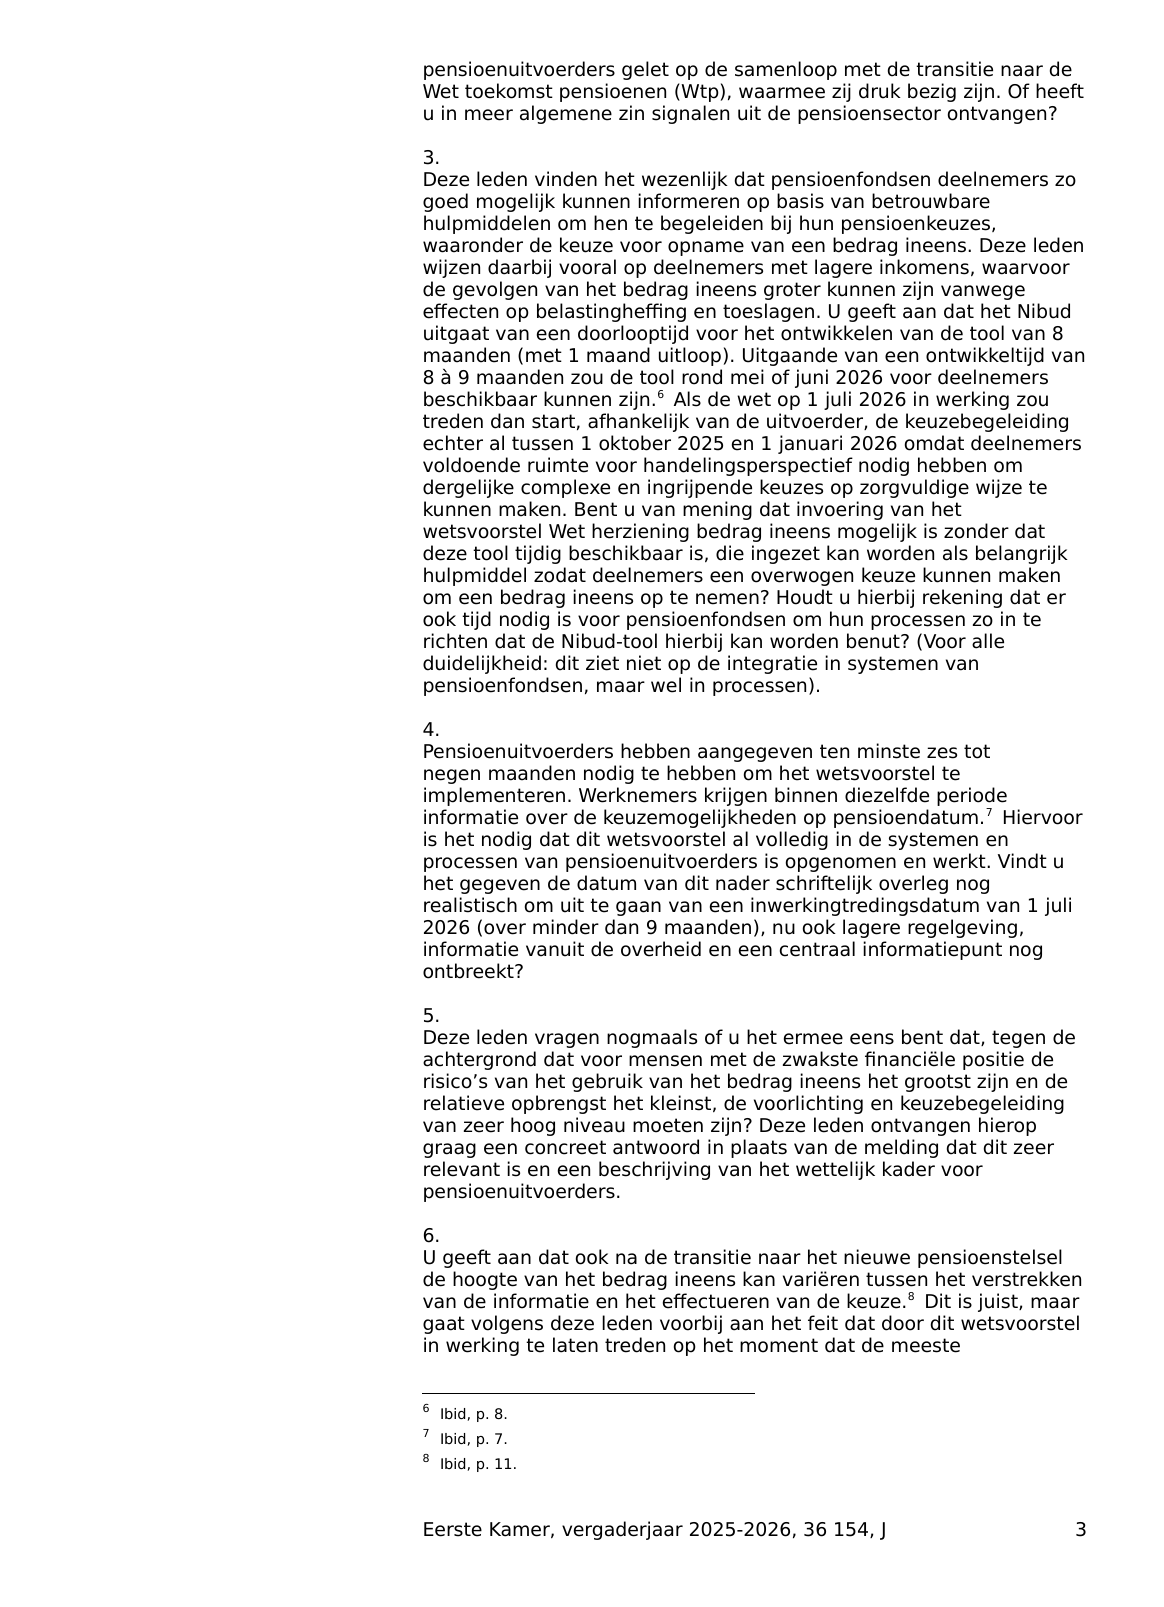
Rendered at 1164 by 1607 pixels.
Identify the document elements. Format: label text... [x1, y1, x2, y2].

text 3. [422, 147, 1087, 169]
text 5. [422, 1005, 1087, 1027]
text Ibid, p. 8. [422, 1402, 1087, 1424]
text Ibid, p. 7. [422, 1427, 1087, 1449]
text Ibid, p. 11. [422, 1452, 1087, 1474]
text U geeft aan dat ook na de transitie naar het nieuwe pensioenstelsel de hoogte van het bedrag ineens kan variëren tussen het verstrekken van de informatie en het effectueren van de keuze. Dit is juist, maar gaat volgens deze leden voorbij aan het feit dat door dit wetsvoorstel in werking te laten treden op het moment dat de meeste [422, 1247, 1087, 1357]
text Deze leden vragen nogmaals of u het ermee eens bent dat, tegen de achtergrond dat voor mensen met de zwakste financiële positie de risico’s van het gebruik van het bedrag ineens het grootst zijn en de relatieve opbrengst het kleinst, de voorlichting en keuzebegeleiding van zeer hoog niveau moeten zijn? Deze leden ontvangen hierop graag een concreet antwoord in plaats van de melding dat dit zeer relevant is en een beschrijving van het wettelijk kader voor pensioenuitvoerders. [422, 1027, 1087, 1203]
text Deze leden vinden het wezenlijk dat pensioenfondsen deelnemers zo goed mogelijk kunnen informeren op basis van betrouwbare hulpmiddelen om hen te begeleiden bij hun pensioenkeuzes, waaronder de keuze voor opname van een bedrag ineens. Deze leden wijzen daarbij vooral op deelnemers met lagere inkomens, waarvoor de gevolgen van het bedrag ineens groter kunnen zijn vanwege effecten op belastingheffing en toeslagen. U geeft aan dat het Nibud uitgaat van een doorlooptijd voor het ontwikkelen van de tool van 8 maanden (met 1 maand uitloop). Uitgaande van een ontwikkeltijd van 8 à 9 maanden zou de tool rond mei of juni 2026 voor deelnemers beschikbaar kunnen zijn. Als de wet op 1 juli 2026 in werking zou treden dan start, afhankelijk van de uitvoerder, de keuzebegeleiding echter al tussen 1 oktober 2025 en 1 januari 2026 omdat deelnemers voldoende ruimte voor handelingsperspectief nodig hebben om dergelijke complexe en ingrijpende keuzes op zorgvuldige wijze te kunnen maken. Bent u van mening dat invoering van het wetsvoorstel Wet herziening bedrag ineens mogelijk is zonder dat deze tool tijdig beschikbaar is, die ingezet kan worden als belangrijk hulpmiddel zodat deelnemers een overwogen keuze kunnen maken om een bedrag ineens op te nemen? Houdt u hierbij rekening dat er ook tijd nodig is voor pensioenfondsen om hun processen zo in te richten dat de Nibud-tool hierbij kan worden benut? (Voor alle duidelijkheid: dit ziet niet op de integratie in systemen van pensioenfondsen, maar wel in processen). [422, 169, 1087, 697]
text 4. [422, 719, 1087, 741]
text pensioenuitvoerders gelet op de samenloop met de transitie naar de Wet toekomst pensioenen (Wtp), waarmee zij druk bezig zijn. Of heeft u in meer algemene zin signalen uit de pensioensector ontvangen? [422, 59, 1087, 125]
text Pensioenuitvoerders hebben aangegeven ten minste zes tot negen maanden nodig te hebben om het wetsvoorstel te implementeren. Werknemers krijgen binnen diezelfde periode informatie over de keuzemogelijkheden op pensioendatum. Hiervoor is het nodig dat dit wetsvoorstel al volledig in de systemen en processen van pensioenuitvoerders is opgenomen en werkt. Vindt u het gegeven de datum van dit nader schriftelijk overleg nog realistisch om uit te gaan van een inwerkingtredingsdatum van 1 juli 2026 (over minder dan 9 maanden), nu ook lagere regelgeving, informatie vanuit de overheid en een centraal informatiepunt nog ontbreekt? [422, 741, 1087, 983]
text 6. [422, 1225, 1087, 1247]
